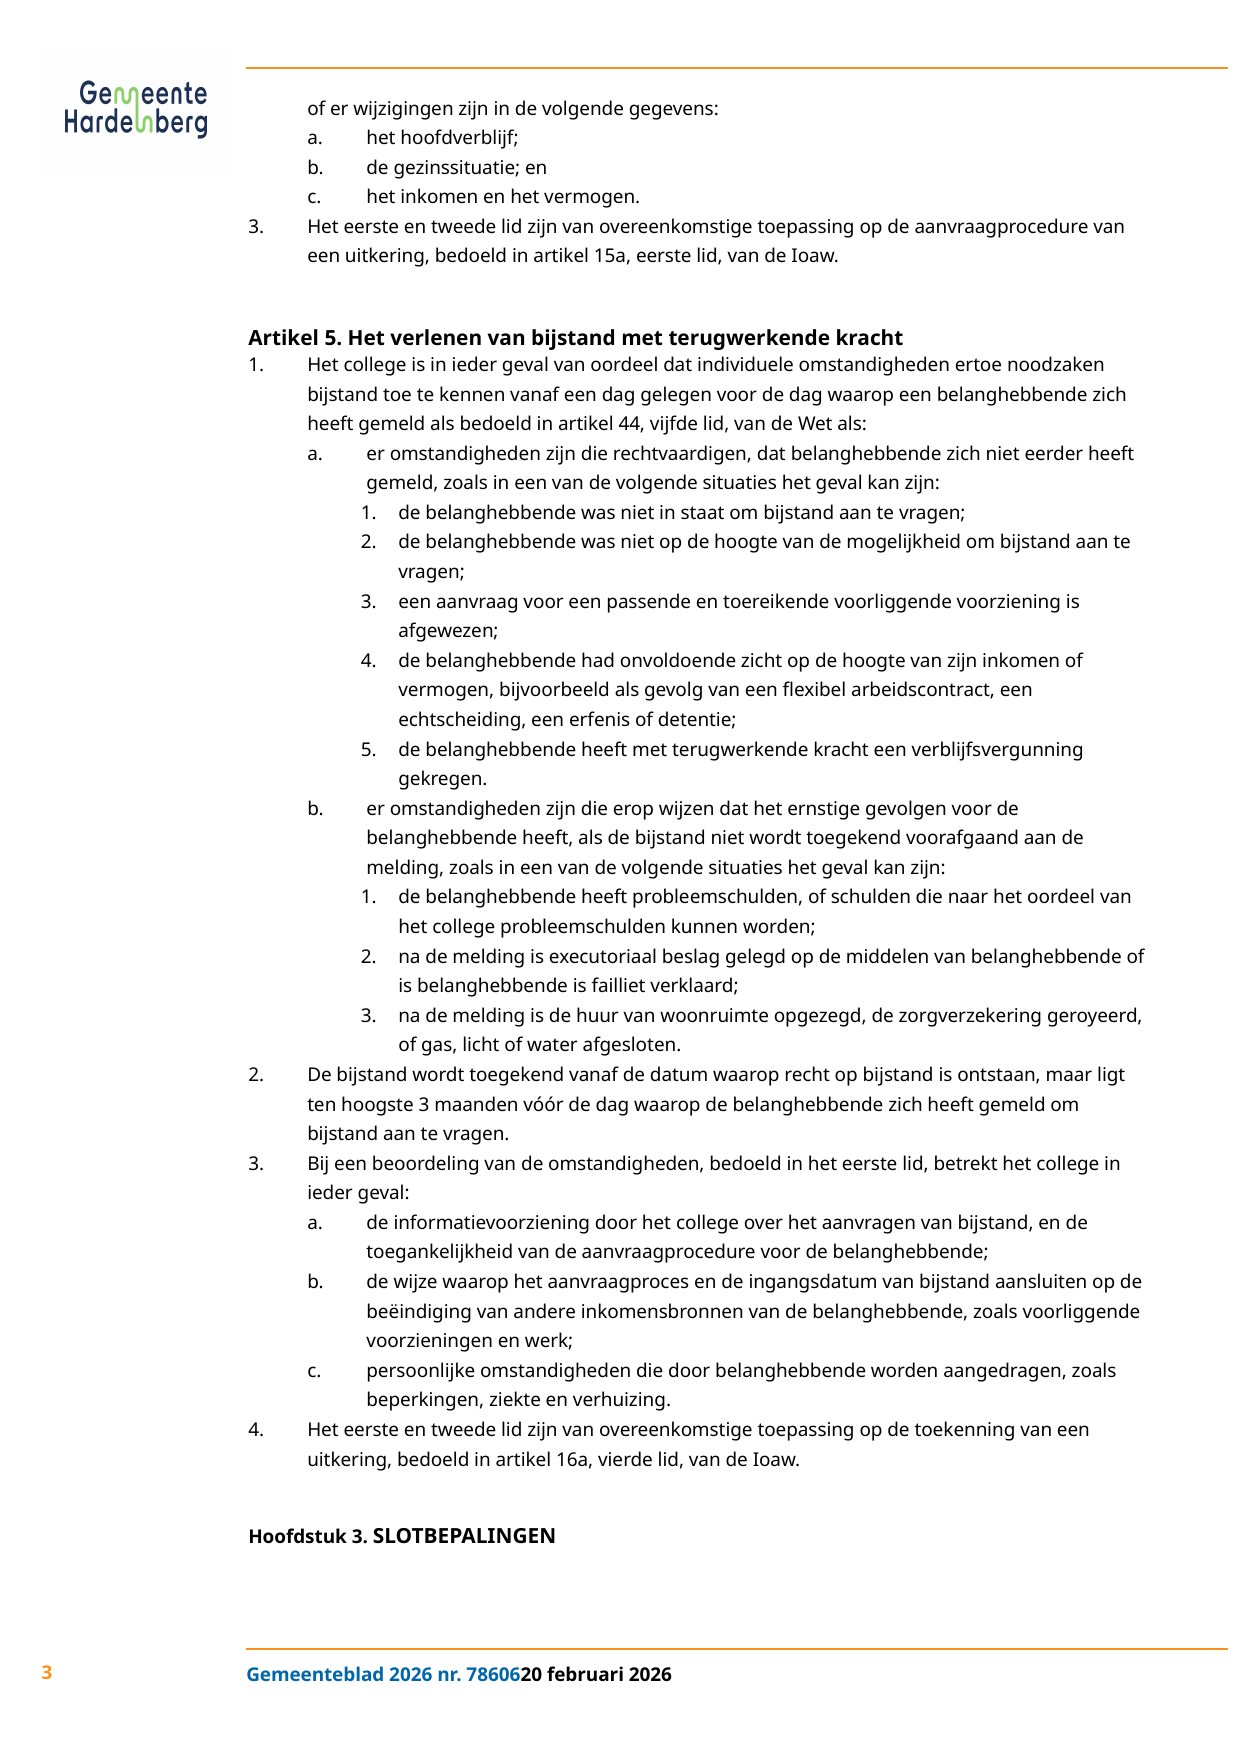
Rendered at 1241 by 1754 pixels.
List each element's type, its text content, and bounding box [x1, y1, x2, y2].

text Artikel 5. Het verlenen van bijstand met terugwerkende kracht [248, 323, 1152, 351]
list de belanghebbende heeft probleemschulden, of schulden die naar het oordeel van het college probleemschulden kunnen worden; [361, 884, 1152, 939]
list persoonlijke omstandigheden die door belanghebbende worden aangedragen, zoals beperkingen, ziekte en verhuizing. [307, 1357, 1152, 1412]
list het inkomen en het vermogen. [307, 183, 1152, 209]
list na de melding is de huur van woonruimte opgezegd, de zorgverzekering geroyeerd, of gas, licht of water afgesloten. [361, 1002, 1152, 1057]
list na de melding is executoriaal beslag gelegd op de middelen van belanghebbende of is belanghebbende is failliet verklaard; [361, 943, 1152, 998]
list Het eerste en tweede lid zijn van overeenkomstige toepassing op de toekenning van een uitkering, bedoeld in artikel 16a, vierde lid, van de Ioaw. [248, 1416, 1152, 1471]
list er omstandigheden zijn die rechtvaardigen, dat belanghebbende zich niet eerder heeft gemeld, zoals in een van de volgende situaties het geval kan zijn: [307, 440, 1152, 495]
list de belanghebbende was niet op de hoogte van de mogelijkheid om bijstand aan te vragen; [361, 529, 1152, 584]
list Bij een beoordeling van de omstandigheden, bedoeld in het eerste lid, betrekt het college in ieder geval: [248, 1150, 1152, 1205]
list het hoofdverblijf; [307, 124, 1152, 150]
list De bijstand wordt toegekend vanaf de datum waarop recht op bijstand is ontstaan, maar ligt ten hoogste 3 maanden vóór de dag waarop de belanghebbende zich heeft gemeld om bijstand aan te vragen. [248, 1061, 1152, 1146]
list de informatievoorziening door het college over het aanvragen van bijstand, en de toegankelijkheid van de aanvraagprocedure voor de belanghebbende; [307, 1209, 1152, 1264]
list Het college is in ieder geval van oordeel dat individuele omstandigheden ertoe noodzaken bijstand toe te kennen vanaf een dag gelegen voor de dag waarop een belanghebbende zich heeft gemeld als bedoeld in artikel 44, vijfde lid, van de Wet als: [248, 351, 1152, 436]
list een aanvraag voor een passende en toereikende voorliggende voorziening is afgewezen; [361, 588, 1152, 643]
text Hoofdstuk 3. SLOTBEPALINGEN [248, 1521, 1152, 1549]
list of er wijzigingen zijn in de volgende gegevens: [248, 95, 1152, 121]
list de belanghebbende heeft met terugwerkende kracht een verblijfsvergunning gekregen. [361, 736, 1152, 791]
picture [41, 47, 231, 172]
list de gezinssituatie; en [307, 154, 1152, 180]
list Het eerste en tweede lid zijn van overeenkomstige toepassing op de aanvraagprocedure van een uitkering, bedoeld in artikel 15a, eerste lid, van de Ioaw. [248, 213, 1152, 268]
list de belanghebbende had onvoldoende zicht op de hoogte van zijn inkomen of vermogen, bijvoorbeeld als gevolg van een flexibel arbeidscontract, een echtscheiding, een erfenis of detentie; [361, 647, 1152, 732]
list de wijze waarop het aanvraagproces en de ingangsdatum van bijstand aansluiten op de beëindiging van andere inkomensbronnen van de belanghebbende, zoals voorliggende voorzieningen en werk; [307, 1268, 1152, 1353]
list er omstandigheden zijn die erop wijzen dat het ernstige gevolgen voor de belanghebbende heeft, als de bijstand niet wordt toegekend voorafgaand aan de melding, zoals in een van de volgende situaties het geval kan zijn: [307, 795, 1152, 880]
list de belanghebbende was niet in staat om bijstand aan te vragen; [361, 499, 1152, 525]
